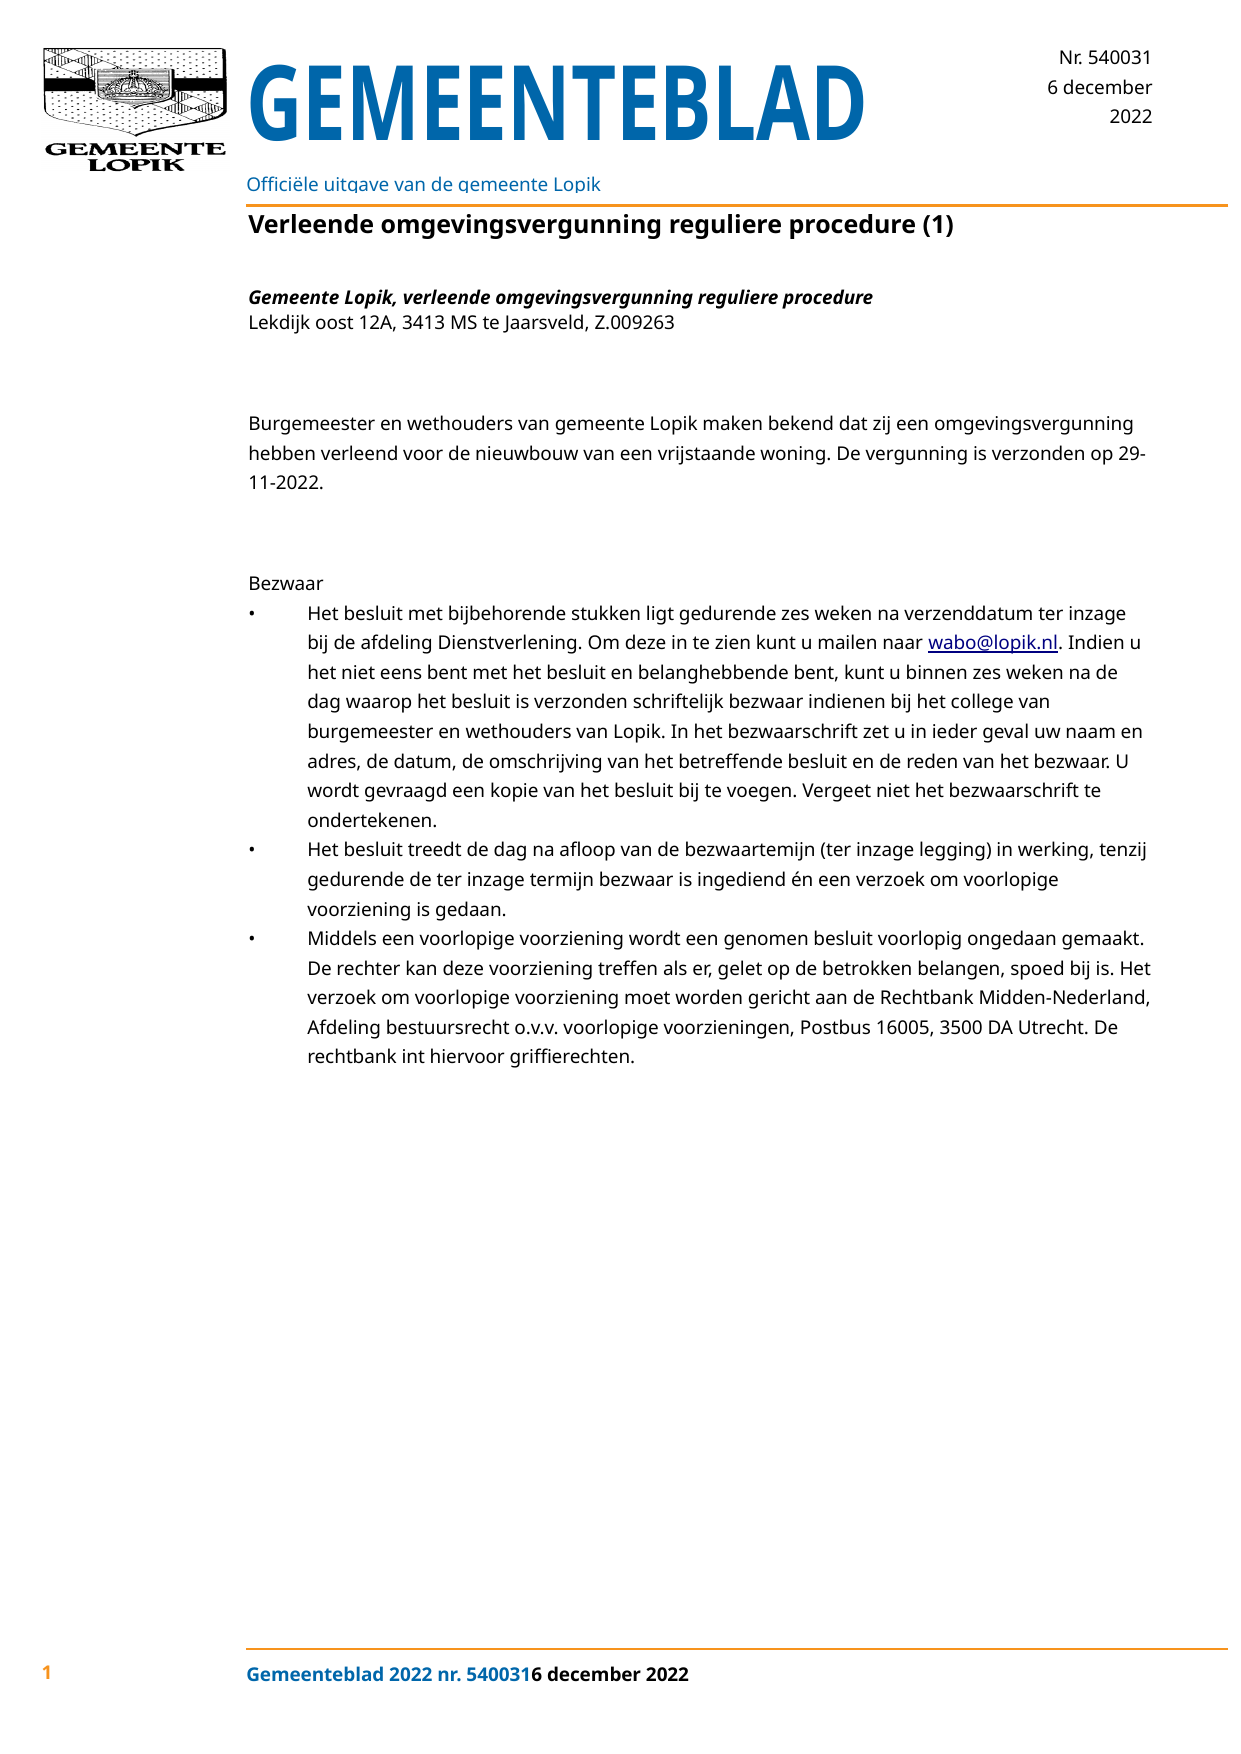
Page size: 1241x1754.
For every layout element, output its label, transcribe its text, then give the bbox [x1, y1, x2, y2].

picture [41, 47, 231, 172]
list Middels een voorlopige voorziening wordt een genomen besluit voorlopig ongedaan gemaakt. De rechter kan deze voorziening treffen als er, gelet op de betrokken belangen, spoed bij is. Het verzoek om voorlopige voorziening moet worden gericht aan de Rechtbank Midden-Nederland, Afdeling bestuursrecht o.v.v. voorlopige voorzieningen, Postbus 16005, 3500 DA Utrecht. De rechtbank int hiervoor griffierechten. [248, 925, 1152, 1069]
list Het besluit met bijbehorende stukken ligt gedurende zes weken na verzenddatum ter inzage bij de afdeling Dienstverlening. Om deze in te zien kunt u mailen naar wabo@lopik.nl. Indien u het niet eens bent met het besluit en belanghebbende bent, kunt u binnen zes weken na de dag waarop het besluit is verzonden schriftelijk bezwaar indienen bij het college van burgemeester en wethouders van Lopik. In het bezwaarschrift zet u in ieder geval uw naam en adres, de datum, de omschrijving van het betreffende besluit en de reden van het bezwaar. U wordt gevraagd een kopie van het besluit bij te voegen. Vergeet niet het bezwaarschrift te ondertekenen. [248, 600, 1152, 833]
text Bezwaar [248, 570, 1152, 596]
text Gemeente Lopik, verleende omgevingsvergunning reguliere procedure [248, 284, 1152, 309]
list Het besluit treedt de dag na afloop van de bezwaartemijn (ter inzage legging) in werking, tenzij gedurende de ter inzage termijn bezwaar is ingediend én een verzoek om voorlopige voorziening is gedaan. [248, 837, 1152, 922]
text Burgemeester en wethouders van gemeente Lopik maken bekend dat zij een omgevingsvergunning hebben verleend voor de nieuwbouw van een vrijstaande woning. De vergunning is verzonden op 29-11-2022. [248, 410, 1152, 495]
text Verleende omgevingsvergunning reguliere procedure (1) [248, 207, 1152, 241]
text Lekdijk oost 12A, 3413 MS te Jaarsveld, Z.009263 [248, 309, 1152, 335]
